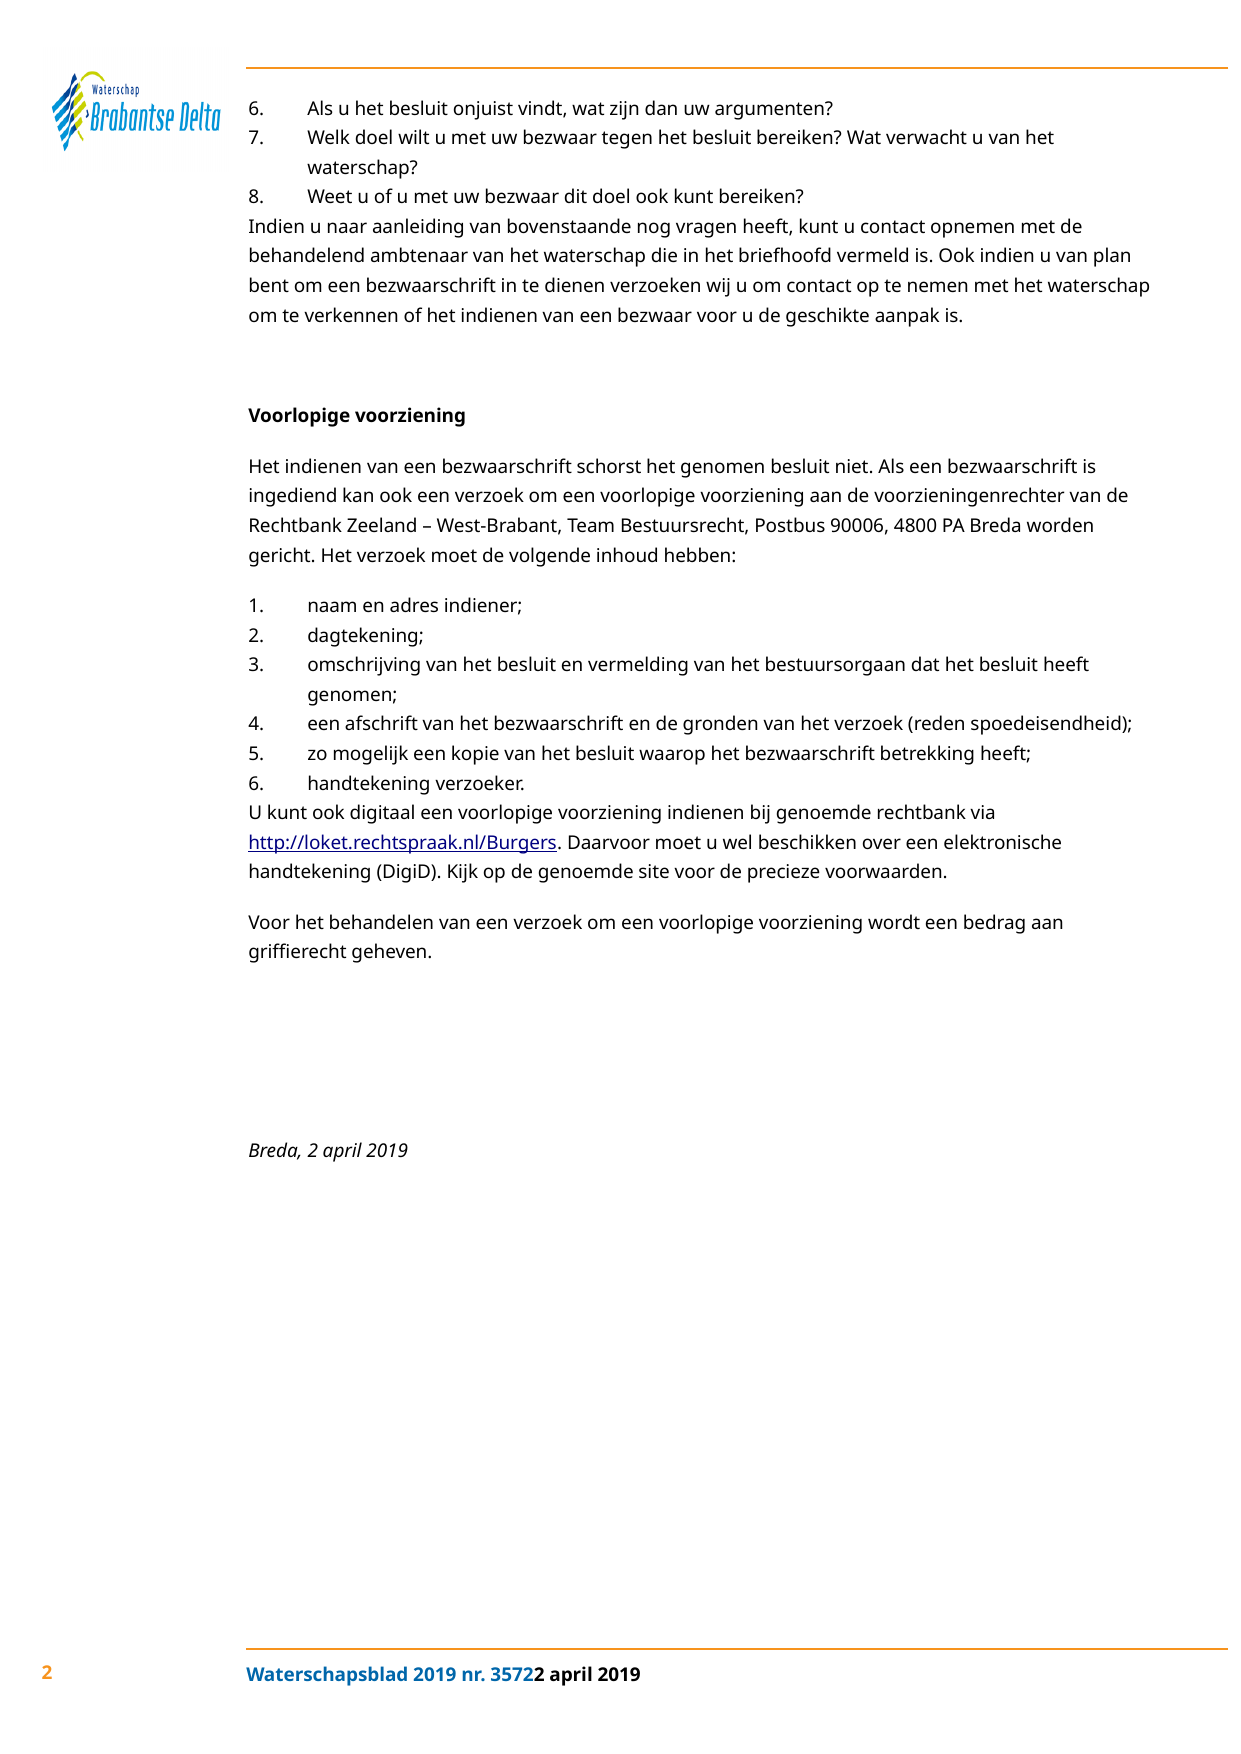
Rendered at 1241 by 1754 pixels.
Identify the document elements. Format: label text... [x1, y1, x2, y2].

list Weet u of u met uw bezwaar dit doel ook kunt bereiken? [248, 183, 1152, 209]
text Indien u naar aanleiding van bovenstaande nog vragen heeft, kunt u contact opnemen met de behandelend ambtenaar van het waterschap die in het briefhoofd vermeld is. Ook indien u van plan bent om een bezwaarschrift in te dienen verzoeken wij u om contact op te nemen met het waterschap om te verkennen of het indienen van een bezwaar voor u de geschikte aanpak is. [248, 213, 1152, 328]
list een afschrift van het bezwaarschrift en de gronden van het verzoek (reden spoedeisendheid); [248, 711, 1152, 736]
list handtekening verzoeker. [248, 770, 1152, 796]
list omschrijving van het besluit en vermelding van het bestuursorgaan dat het besluit heeft genomen; [248, 651, 1152, 707]
text U kunt ook digitaal een voorlopige voorziening indienen bij genoemde rechtbank via http://loket.rechtspraak.nl/Burgers. Daarvoor moet u wel beschikken over een elektronische handtekening (DigiD). Kijk op de genoemde site voor de precieze voorwaarden. [248, 799, 1152, 884]
list Als u het besluit onjuist vindt, wat zijn dan uw argumenten? [248, 95, 1152, 121]
text Het indienen van een bezwaarschrift schorst het genomen besluit niet. Als een bezwaarschrift is ingediend kan ook een verzoek om een voorlopige voorziening aan de voorzieningenrechter van de Rechtbank Zeeland – West-Brabant, Team Bestuursrecht, Postbus 90006, 4800 PA Breda worden gericht. Het verzoek moet de volgende inhoud hebben: [248, 453, 1152, 568]
text Voor het behandelen van een verzoek om een voorlopige voorziening wordt een bedrag aan griffierecht geheven. [248, 909, 1152, 964]
list dagtekening; [248, 622, 1152, 648]
list naam en adres indiener; [248, 592, 1152, 618]
text Breda, 2 april 2019 [248, 1138, 1152, 1163]
text Voorlopige voorziening [248, 403, 1152, 428]
picture [41, 47, 231, 172]
list zo mogelijk een kopie van het besluit waarop het bezwaarschrift betrekking heeft; [248, 740, 1152, 766]
list Welk doel wilt u met uw bezwaar tegen het besluit bereiken? Wat verwacht u van het waterschap? [248, 124, 1152, 180]
